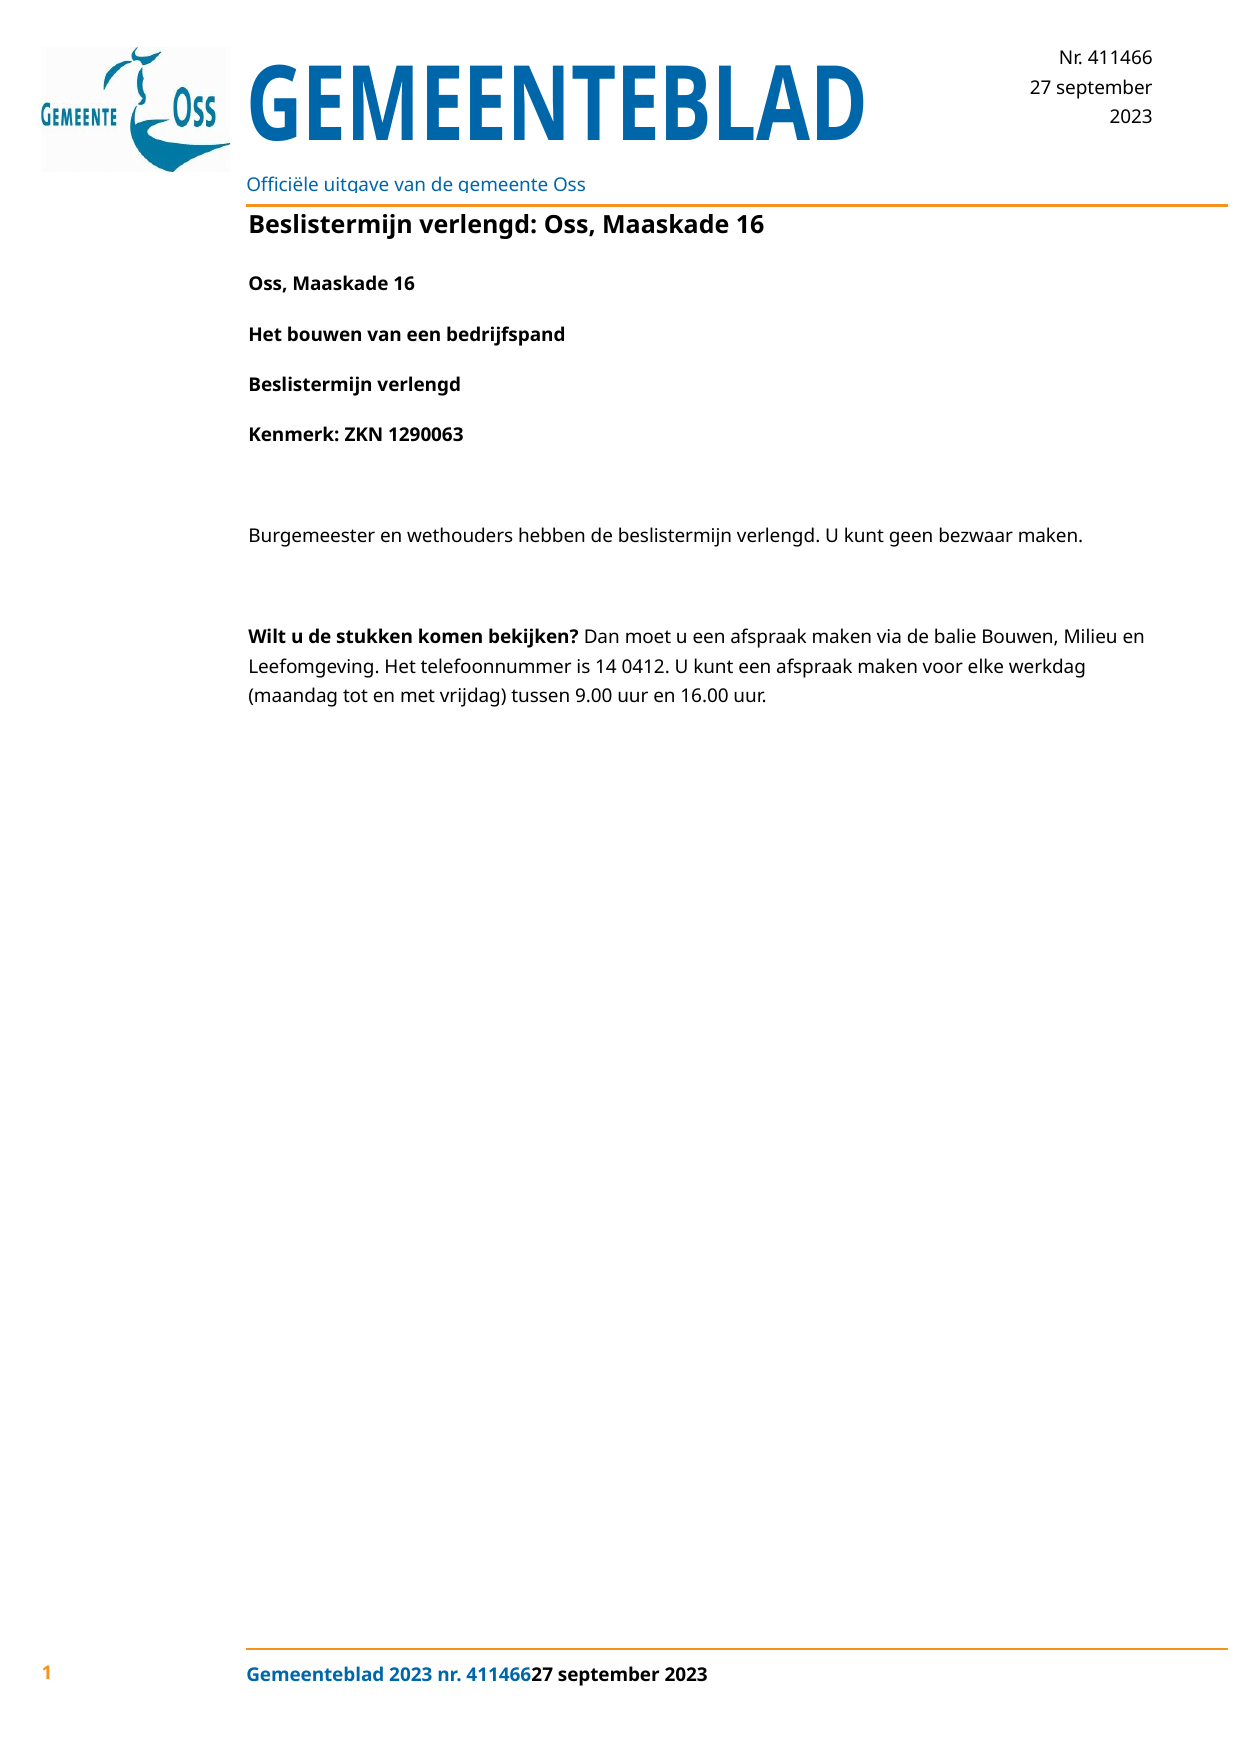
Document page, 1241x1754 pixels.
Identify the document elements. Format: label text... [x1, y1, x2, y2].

picture [41, 47, 231, 172]
text Kenmerk: ZKN 1290063 [248, 422, 1152, 447]
text Wilt u de stukken komen bekijken? Dan moet u een afspraak maken via de balie Bouwen, Milieu en Leefomgeving. Het telefoonnummer is 14 0412. U kunt een afspraak maken voor elke werkdag (maandag tot en met vrijdag) tussen 9.00 uur en 16.00 uur. [248, 623, 1152, 708]
text Het bouwen van een bedrijfspand [248, 321, 1152, 346]
text Beslistermijn verlengd [248, 371, 1152, 397]
text Oss, Maaskade 16 [248, 270, 1152, 296]
text Burgemeester en wethouders hebben de beslistermijn verlengd. U kunt geen bezwaar maken. [248, 522, 1152, 548]
text Beslistermijn verlengd: Oss, Maaskade 16 [248, 207, 1152, 241]
